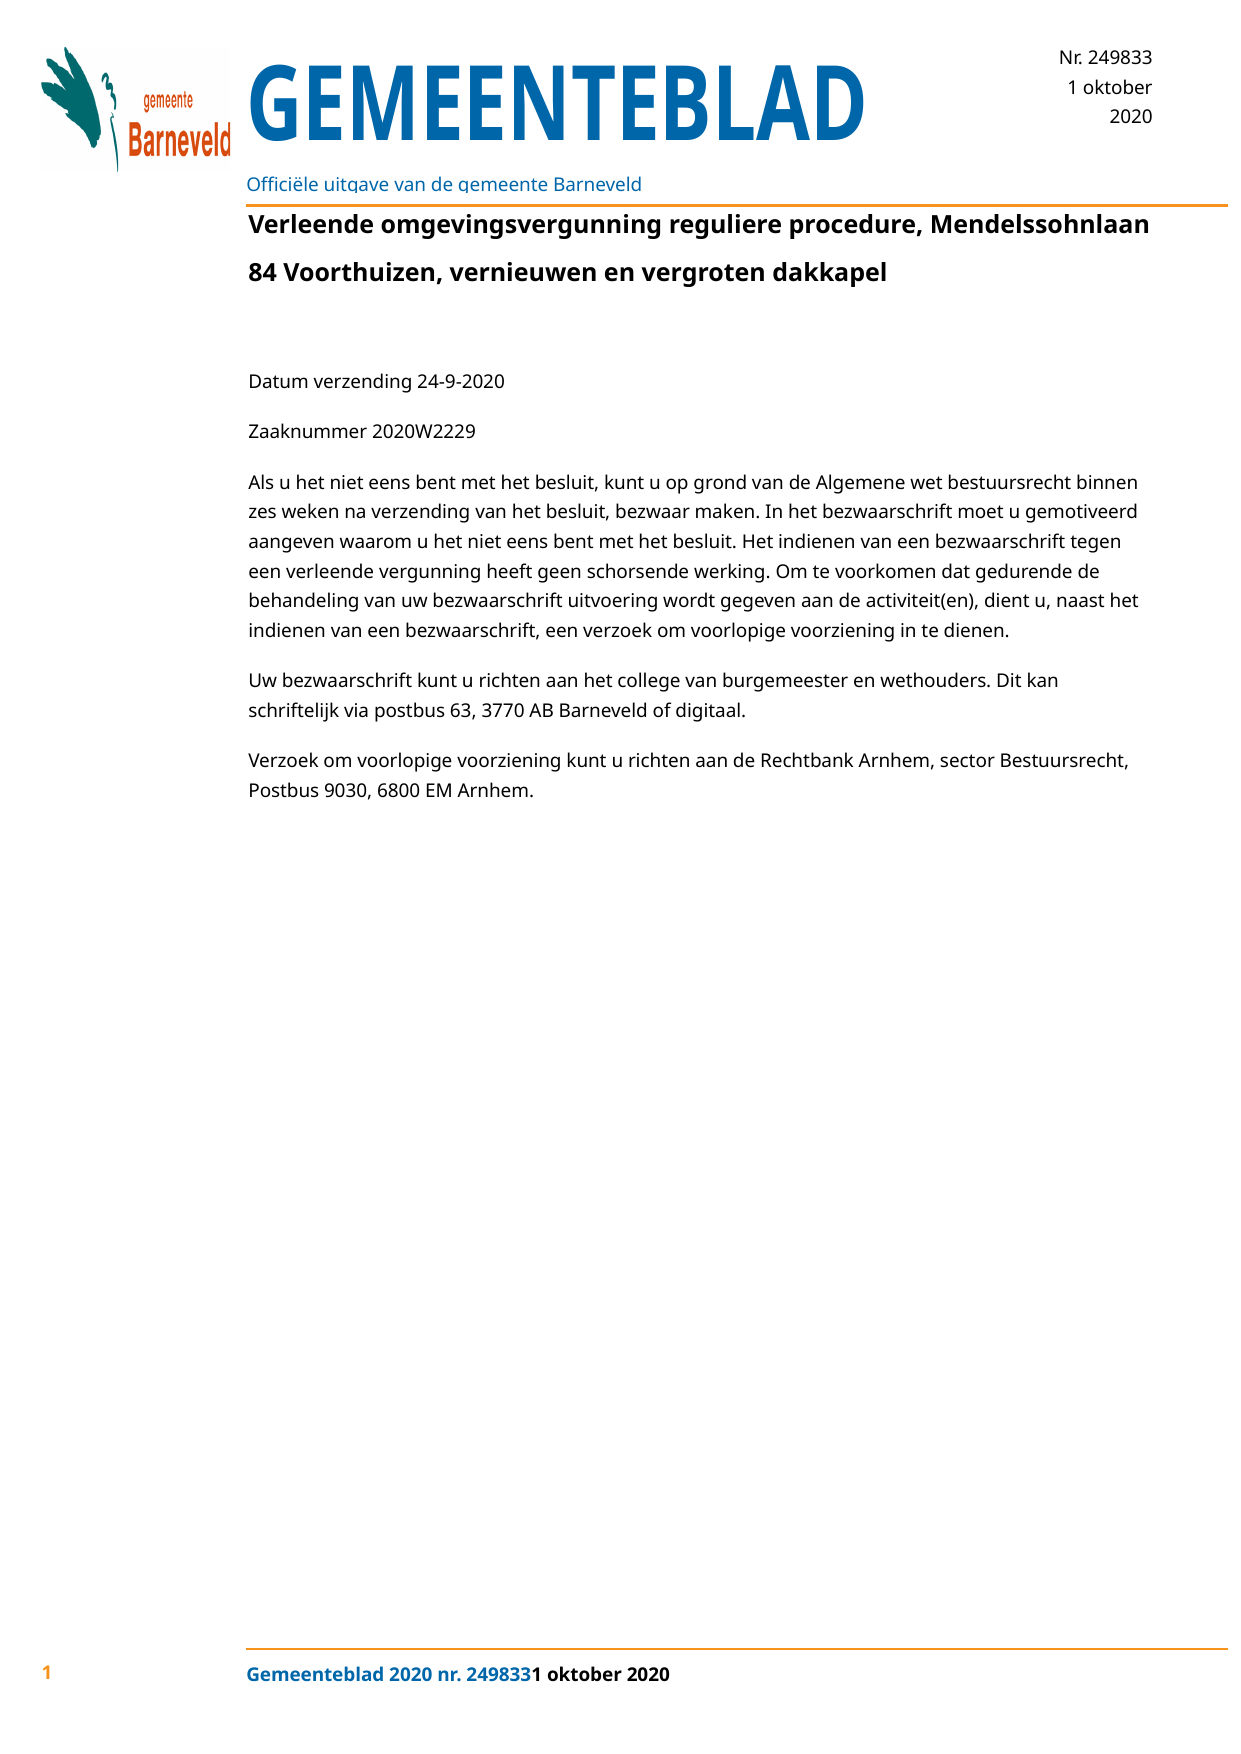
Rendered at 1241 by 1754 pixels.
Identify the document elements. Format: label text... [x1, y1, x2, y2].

text Uw bezwaarschrift kunt u richten aan het college van burgemeester en wethouders. Dit kan schriftelijk via postbus 63, 3770 AB Barneveld of digitaal. [248, 667, 1152, 723]
text Als u het niet eens bent met het besluit, kunt u op grond van de Algemene wet bestuursrecht binnen zes weken na verzending van het besluit, bezwaar maken. In het bezwaarschrift moet u gemotiveerd aangeven waarom u het niet eens bent met het besluit. Het indienen van een bezwaarschrift tegen een verleende vergunning heeft geen schorsende werking. Om te voorkomen dat gedurende de behandeling van uw bezwaarschrift uitvoering wordt gegeven aan de activiteit(en), dient u, naast het indienen van een bezwaarschrift, een verzoek om voorlopige voorziening in te dienen. [248, 469, 1152, 643]
text Verzoek om voorlopige voorziening kunt u richten aan de Rechtbank Arnhem, sector Bestuursrecht, Postbus 9030, 6800 EM Arnhem. [248, 747, 1152, 803]
text Zaaknummer 2020W2229 [248, 419, 1152, 444]
picture [41, 47, 231, 172]
text Datum verzending 24-9-2020 [248, 368, 1152, 394]
text Verleende omgevingsvergunning reguliere procedure, Mendelssohnlaan 84 Voorthuizen, vernieuwen en vergroten dakkapel [248, 207, 1152, 288]
